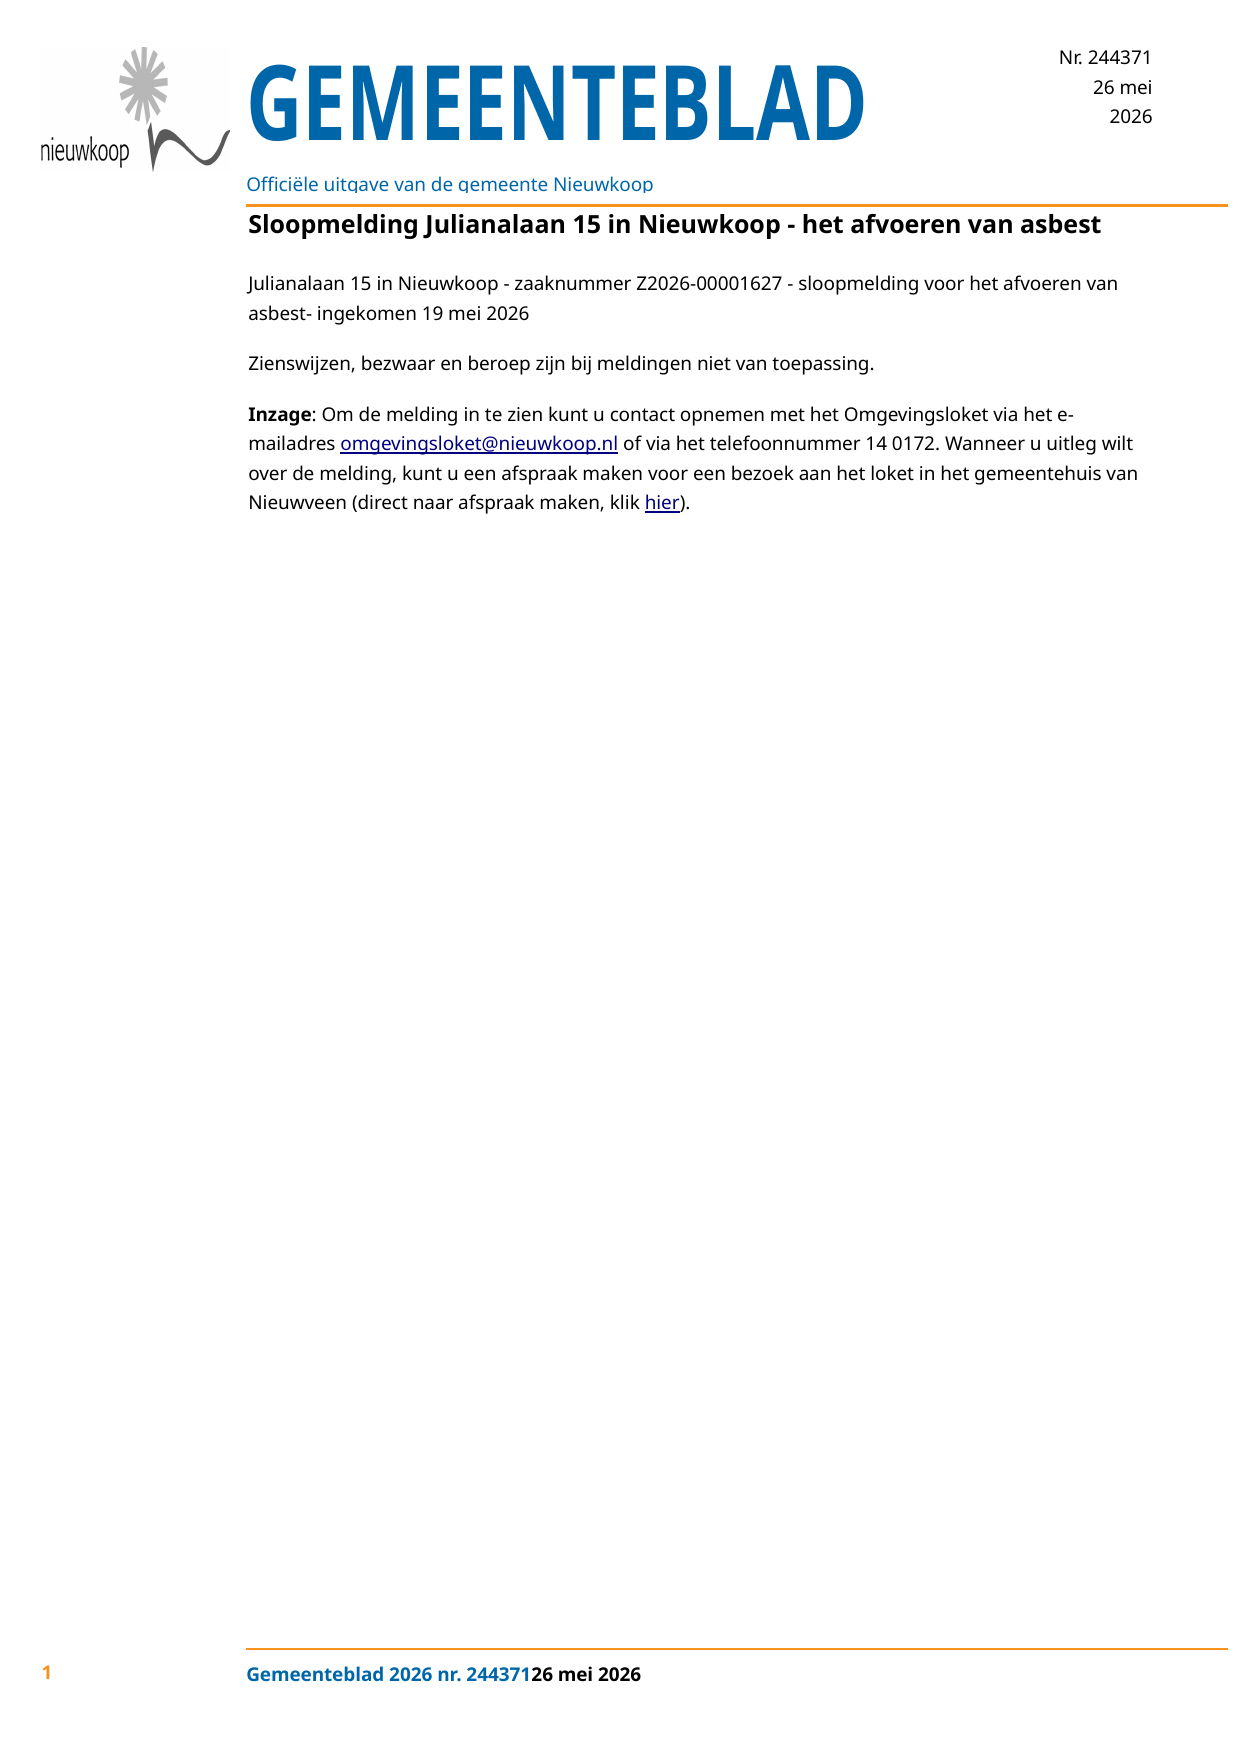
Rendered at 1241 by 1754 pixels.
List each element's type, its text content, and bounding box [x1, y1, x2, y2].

text Zienswijzen, bezwaar en beroep zijn bij meldingen niet van toepassing. [248, 350, 1152, 376]
text Sloopmelding Julianalaan 15 in Nieuwkoop - het afvoeren van asbest [248, 207, 1152, 241]
text Inzage: Om de melding in te zien kunt u contact opnemen met het Omgevingsloket via het e-mailadres omgevingsloket@nieuwkoop.nl of via het telefoonnummer 14 0172. Wanneer u uitleg wilt over de melding, kunt u een afspraak maken voor een bezoek aan het loket in het gemeentehuis van Nieuwveen (direct naar afspraak maken, klik hier). [248, 401, 1152, 515]
picture [41, 47, 231, 172]
text Julianalaan 15 in Nieuwkoop - zaaknummer Z2026-00001627 - sloopmelding voor het afvoeren van asbest- ingekomen 19 mei 2026 [248, 270, 1152, 326]
